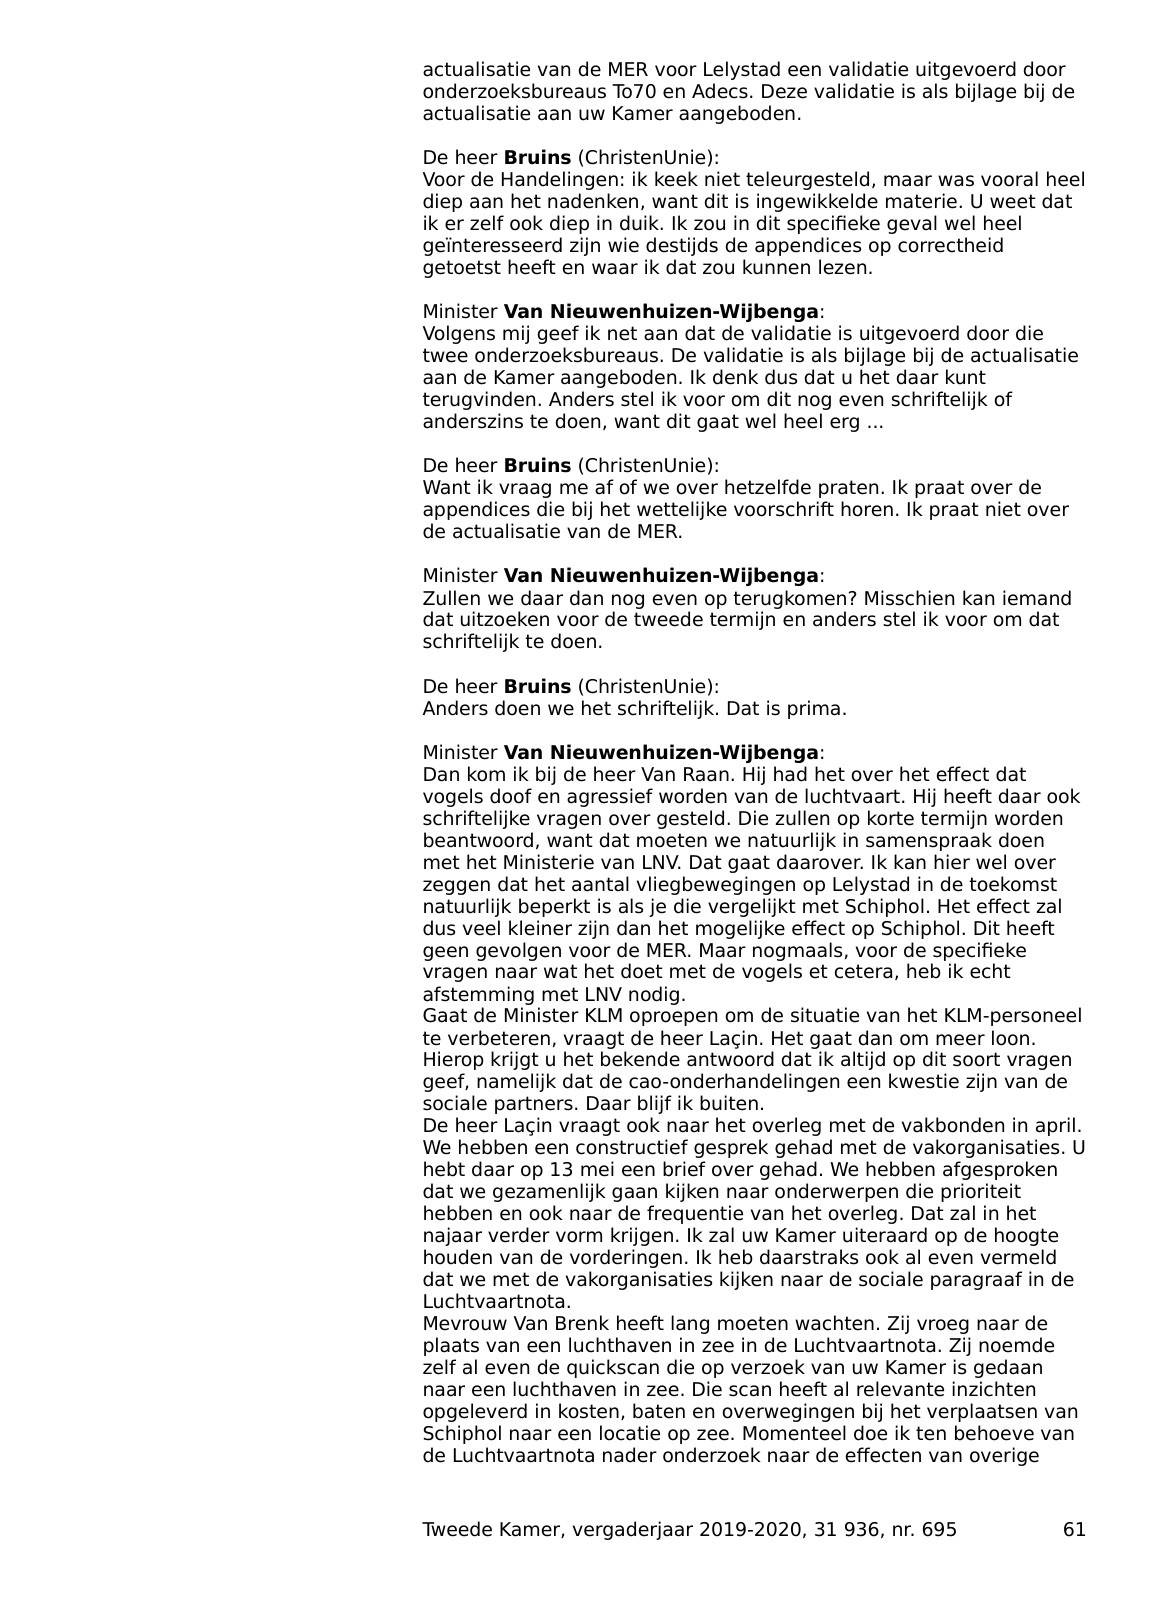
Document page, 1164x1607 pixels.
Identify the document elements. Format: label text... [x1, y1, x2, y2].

text Dan kom ik bij de heer Van Raan. Hij had het over het effect dat vogels doof en agressief worden van de luchtvaart. Hij heeft daar ook schriftelijke vragen over gesteld. Die zullen op korte termijn worden beantwoord, want dat moeten we natuurlijk in samenspraak doen met het Ministerie van LNV. Dat gaat daarover. Ik kan hier wel over zeggen dat het aantal vliegbewegingen op Lelystad in de toekomst natuurlijk beperkt is als je die vergelijkt met Schiphol. Het effect zal dus veel kleiner zijn dan het mogelijke effect op Schiphol. Dit heeft geen gevolgen voor de MER. Maar nogmaals, voor de specifieke vragen naar wat het doet met de vogels et cetera, heb ik echt afstemming met LNV nodig. [422, 764, 1087, 1005]
text Anders doen we het schriftelijk. Dat is prima. [422, 697, 1087, 719]
text Minister Van Nieuwenhuizen-Wijbenga: [422, 301, 1087, 323]
text Volgens mij geef ik net aan dat de validatie is uitgevoerd door die twee onderzoeksbureaus. De validatie is als bijlage bij de actualisatie aan de Kamer aangeboden. Ik denk dus dat u het daar kunt terugvinden. Anders stel ik voor om dit nog even schriftelijk of anderszins te doen, want dit gaat wel heel erg ... [422, 323, 1087, 433]
text Gaat de Minister KLM oproepen om de situatie van het KLM-personeel te verbeteren, vraagt de heer Laçin. Het gaat dan om meer loon. Hierop krijgt u het bekende antwoord dat ik altijd op dit soort vragen geef, namelijk dat de cao-onderhandelingen een kwestie zijn van de sociale partners. Daar blijf ik buiten. [422, 1005, 1087, 1115]
text Want ik vraag me af of we over hetzelfde praten. Ik praat over de appendices die bij het wettelijke voorschrift horen. Ik praat niet over de actualisatie van de MER. [422, 477, 1087, 543]
text De heer Bruins (ChristenUnie): [422, 455, 1087, 477]
text Mevrouw Van Brenk heeft lang moeten wachten. Zij vroeg naar de plaats van een luchthaven in zee in de Luchtvaartnota. Zij noemde zelf al even de quickscan die op verzoek van uw Kamer is gedaan naar een luchthaven in zee. Die scan heeft al relevante inzichten opgeleverd in kosten, baten en overwegingen bij het verplaatsen van Schiphol naar een locatie op zee. Momenteel doe ik ten behoeve van de Luchtvaartnota nader onderzoek naar de effecten van overige [422, 1313, 1087, 1467]
text De heer Laçin vraagt ook naar het overleg met de vakbonden in april. We hebben een constructief gesprek gehad met de vakorganisaties. U hebt daar op 13 mei een brief over gehad. We hebben afgesproken dat we gezamenlijk gaan kijken naar onderwerpen die prioriteit hebben en ook naar de frequentie van het overleg. Dat zal in het najaar verder vorm krijgen. Ik zal uw Kamer uiteraard op de hoogte houden van de vorderingen. Ik heb daarstraks ook al even vermeld dat we met de vakorganisaties kijken naar de sociale paragraaf in de Luchtvaartnota. [422, 1115, 1087, 1313]
text actualisatie van de MER voor Lelystad een validatie uitgevoerd door onderzoeksbureaus To70 en Adecs. Deze validatie is als bijlage bij de actualisatie aan uw Kamer aangeboden. [422, 59, 1087, 125]
text Zullen we daar dan nog even op terugkomen? Misschien kan iemand dat uitzoeken voor de tweede termijn en anders stel ik voor om dat schriftelijk te doen. [422, 587, 1087, 653]
text De heer Bruins (ChristenUnie): [422, 147, 1087, 169]
text Minister Van Nieuwenhuizen-Wijbenga: [422, 565, 1087, 587]
text Voor de Handelingen: ik keek niet teleurgesteld, maar was vooral heel diep aan het nadenken, want dit is ingewikkelde materie. U weet dat ik er zelf ook diep in duik. Ik zou in dit specifieke geval wel heel geïnteresseerd zijn wie destijds de appendices op correctheid getoetst heeft en waar ik dat zou kunnen lezen. [422, 169, 1087, 279]
text Minister Van Nieuwenhuizen-Wijbenga: [422, 742, 1087, 764]
text De heer Bruins (ChristenUnie): [422, 676, 1087, 697]
